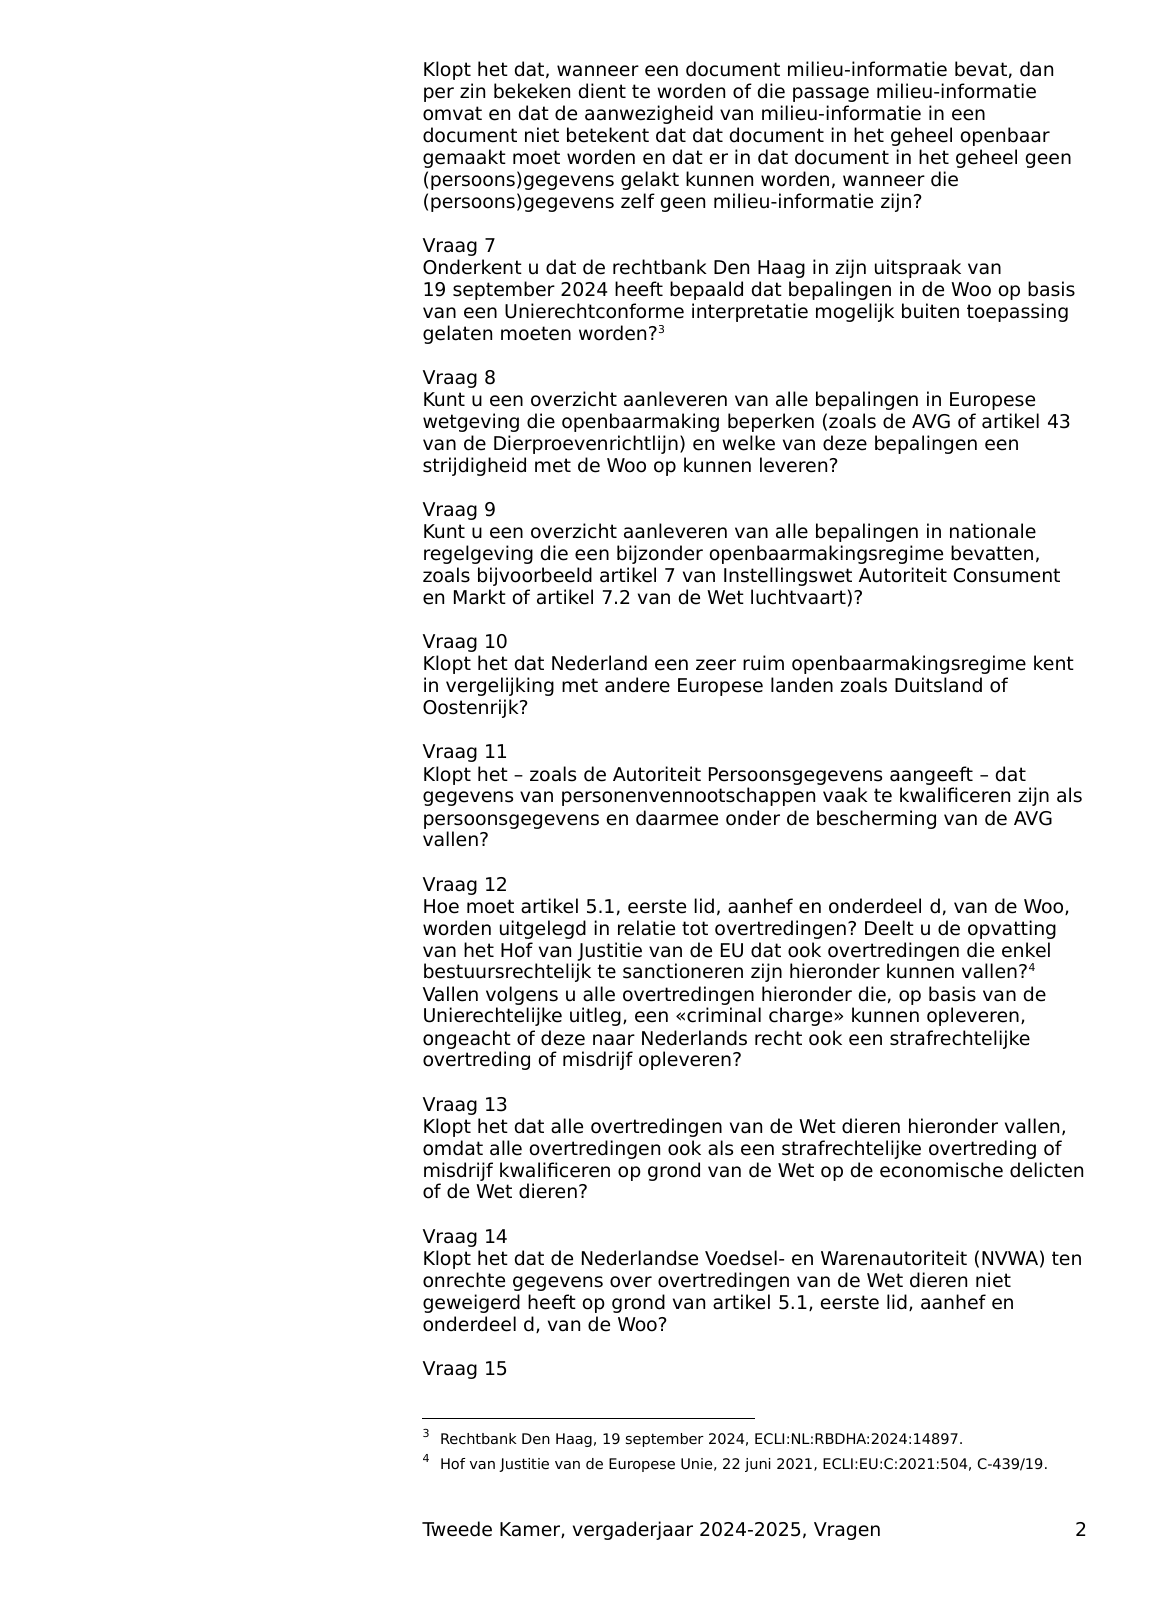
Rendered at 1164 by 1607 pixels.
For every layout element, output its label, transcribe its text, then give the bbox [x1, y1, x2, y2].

text Onderkent u dat de rechtbank Den Haag in zijn uitspraak van 19 september 2024 heeft bepaald dat bepalingen in de Woo op basis van een Unierechtconforme interpretatie mogelijk buiten toepassing gelaten moeten worden? [422, 257, 1087, 345]
text Vraag 7 [422, 235, 1087, 257]
text Vraag 14 [422, 1226, 1087, 1248]
text Klopt het dat Nederland een zeer ruim openbaarmakingsregime kent in vergelijking met andere Europese landen zoals Duitsland of Oostenrijk? [422, 653, 1087, 719]
text Vraag 10 [422, 631, 1087, 653]
text Vraag 8 [422, 367, 1087, 389]
text Vraag 11 [422, 741, 1087, 763]
text Hoe moet artikel 5.1, eerste lid, aanhef en onderdeel d, van de Woo, worden uitgelegd in relatie tot overtredingen? Deelt u de opvatting van het Hof van Justitie van de EU dat ook overtredingen die enkel bestuursrechtelijk te sanctioneren zijn hieronder kunnen vallen? Vallen volgens u alle overtredingen hieronder die, op basis van de Unierechtelijke uitleg, een «criminal charge» kunnen opleveren, ongeacht of deze naar Nederlands recht ook een strafrechtelijke overtreding of misdrijf opleveren? [422, 896, 1087, 1071]
text Klopt het dat de Nederlandse Voedsel- en Warenautoriteit (NVWA) ten onrechte gegevens over overtredingen van de Wet dieren niet geweigerd heeft op grond van artikel 5.1, eerste lid, aanhef en onderdeel d, van de Woo? [422, 1248, 1087, 1336]
text Vraag 15 [422, 1358, 1087, 1380]
text Klopt het dat alle overtredingen van de Wet dieren hieronder vallen, omdat alle overtredingen ook als een strafrechtelijke overtreding of misdrijf kwalificeren op grond van de Wet op de economische delicten of de Wet dieren? [422, 1116, 1087, 1203]
text Vraag 9 [422, 499, 1087, 521]
text Rechtbank Den Haag, 19 september 2024, ECLI:NL:RBDHA:2024:14897. [422, 1427, 1087, 1449]
text Klopt het dat, wanneer een document milieu-informatie bevat, dan per zin bekeken dient te worden of die passage milieu-informatie omvat en dat de aanwezigheid van milieu-informatie in een document niet betekent dat dat document in het geheel openbaar gemaakt moet worden en dat er in dat document in het geheel geen (persoons)gegevens gelakt kunnen worden, wanneer die (persoons)gegevens zelf geen milieu-informatie zijn? [422, 59, 1087, 213]
text Kunt u een overzicht aanleveren van alle bepalingen in Europese wetgeving die openbaarmaking beperken (zoals de AVG of artikel 43 van de Dierproevenrichtlijn) en welke van deze bepalingen een strijdigheid met de Woo op kunnen leveren? [422, 389, 1087, 477]
text Vraag 12 [422, 873, 1087, 896]
text Klopt het – zoals de Autoriteit Persoonsgegevens aangeeft – dat gegevens van personenvennootschappen vaak te kwalificeren zijn als persoonsgegevens en daarmee onder de bescherming van de AVG vallen? [422, 763, 1087, 851]
text Vraag 13 [422, 1093, 1087, 1116]
text Kunt u een overzicht aanleveren van alle bepalingen in nationale regelgeving die een bijzonder openbaarmakingsregime bevatten, zoals bijvoorbeeld artikel 7 van Instellingswet Autoriteit Consument en Markt of artikel 7.2 van de Wet luchtvaart)? [422, 521, 1087, 609]
text Hof van Justitie van de Europese Unie, 22 juni 2021, ECLI:EU:C:2021:504, C-439/19. [422, 1452, 1087, 1474]
